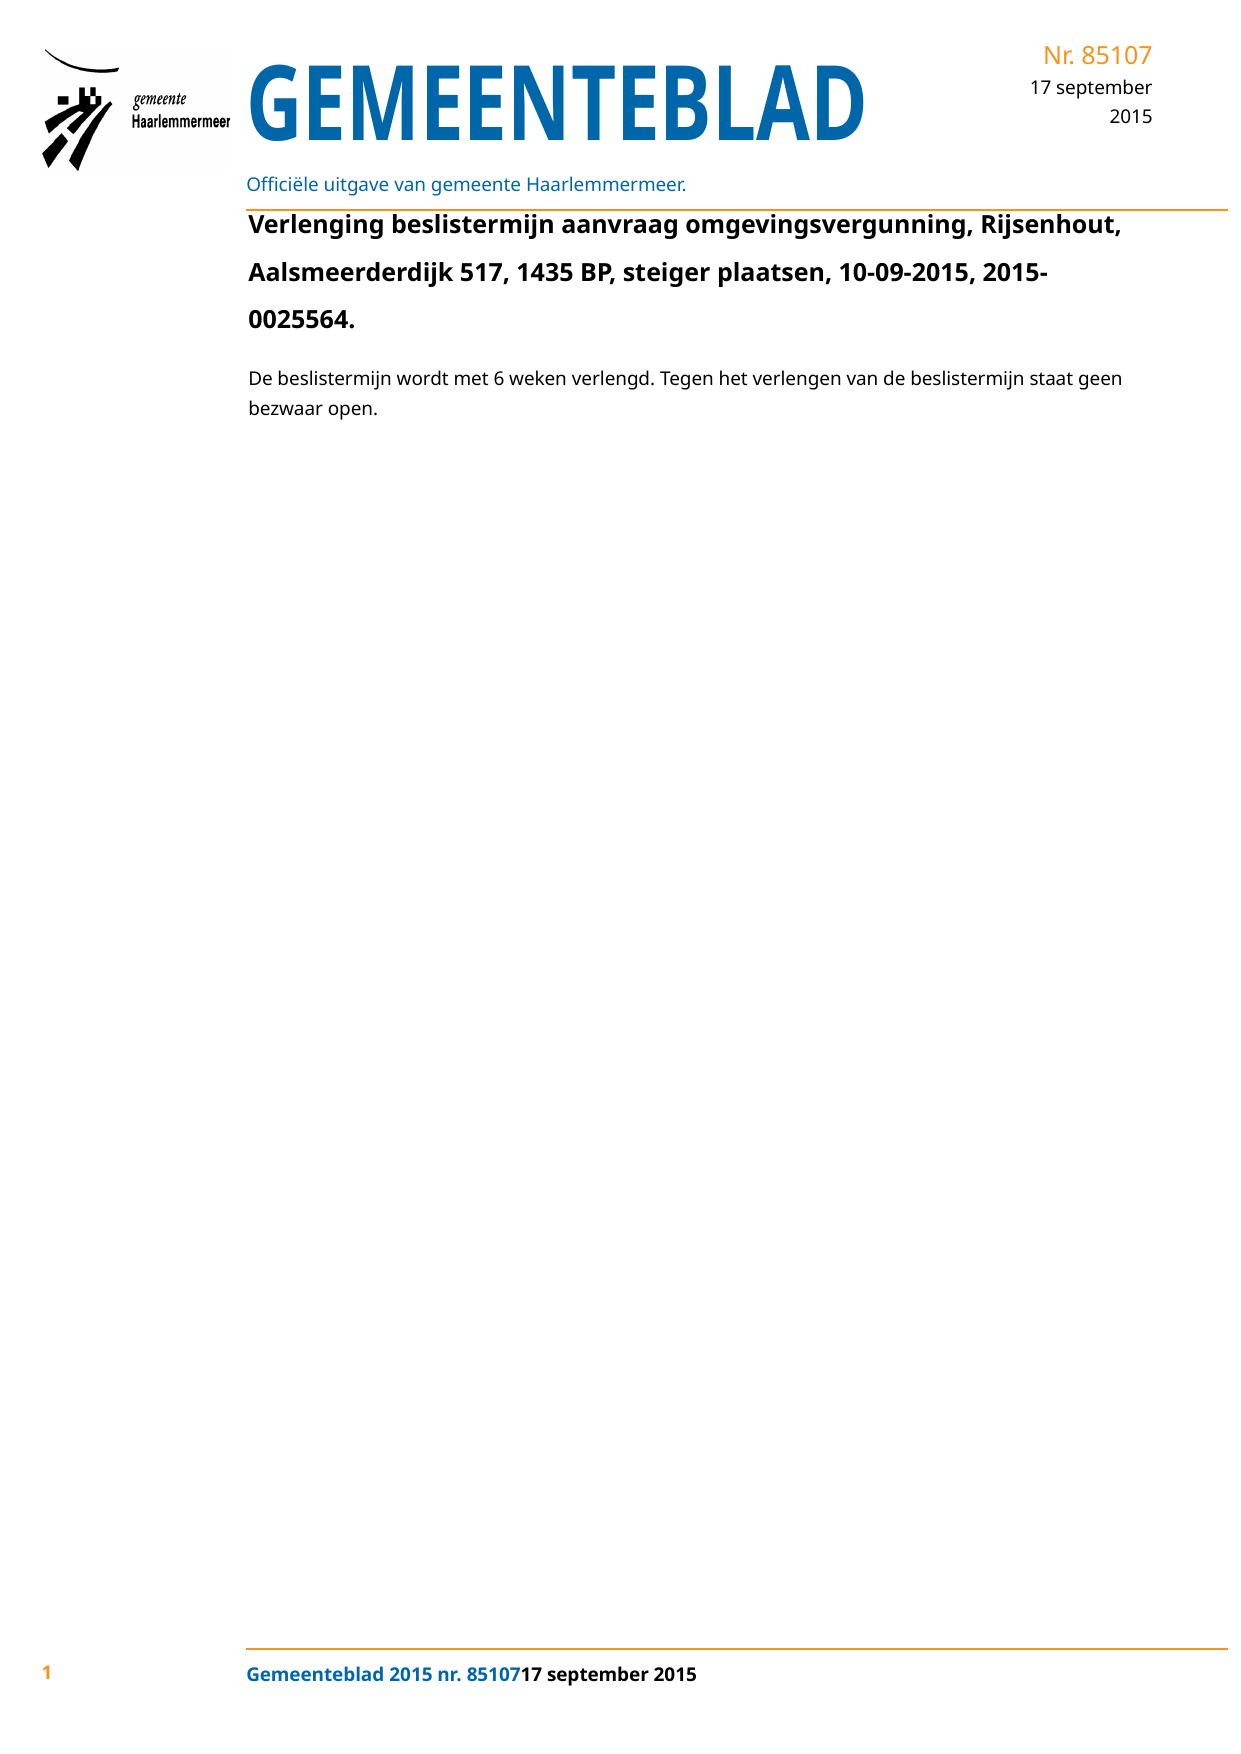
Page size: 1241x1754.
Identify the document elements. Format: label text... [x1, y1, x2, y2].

text Verlenging beslistermijn aanvraag omgevingsvergunning, Rijsenhout, Aalsmeerderdijk 517, 1435 BP, steiger plaatsen, 10-09-2015, 2015-0025564. [248, 211, 1152, 336]
picture [41, 47, 231, 172]
text De beslistermijn wordt met 6 weken verlengd. Tegen het verlengen van de beslistermijn staat geen bezwaar open. [248, 366, 1152, 421]
